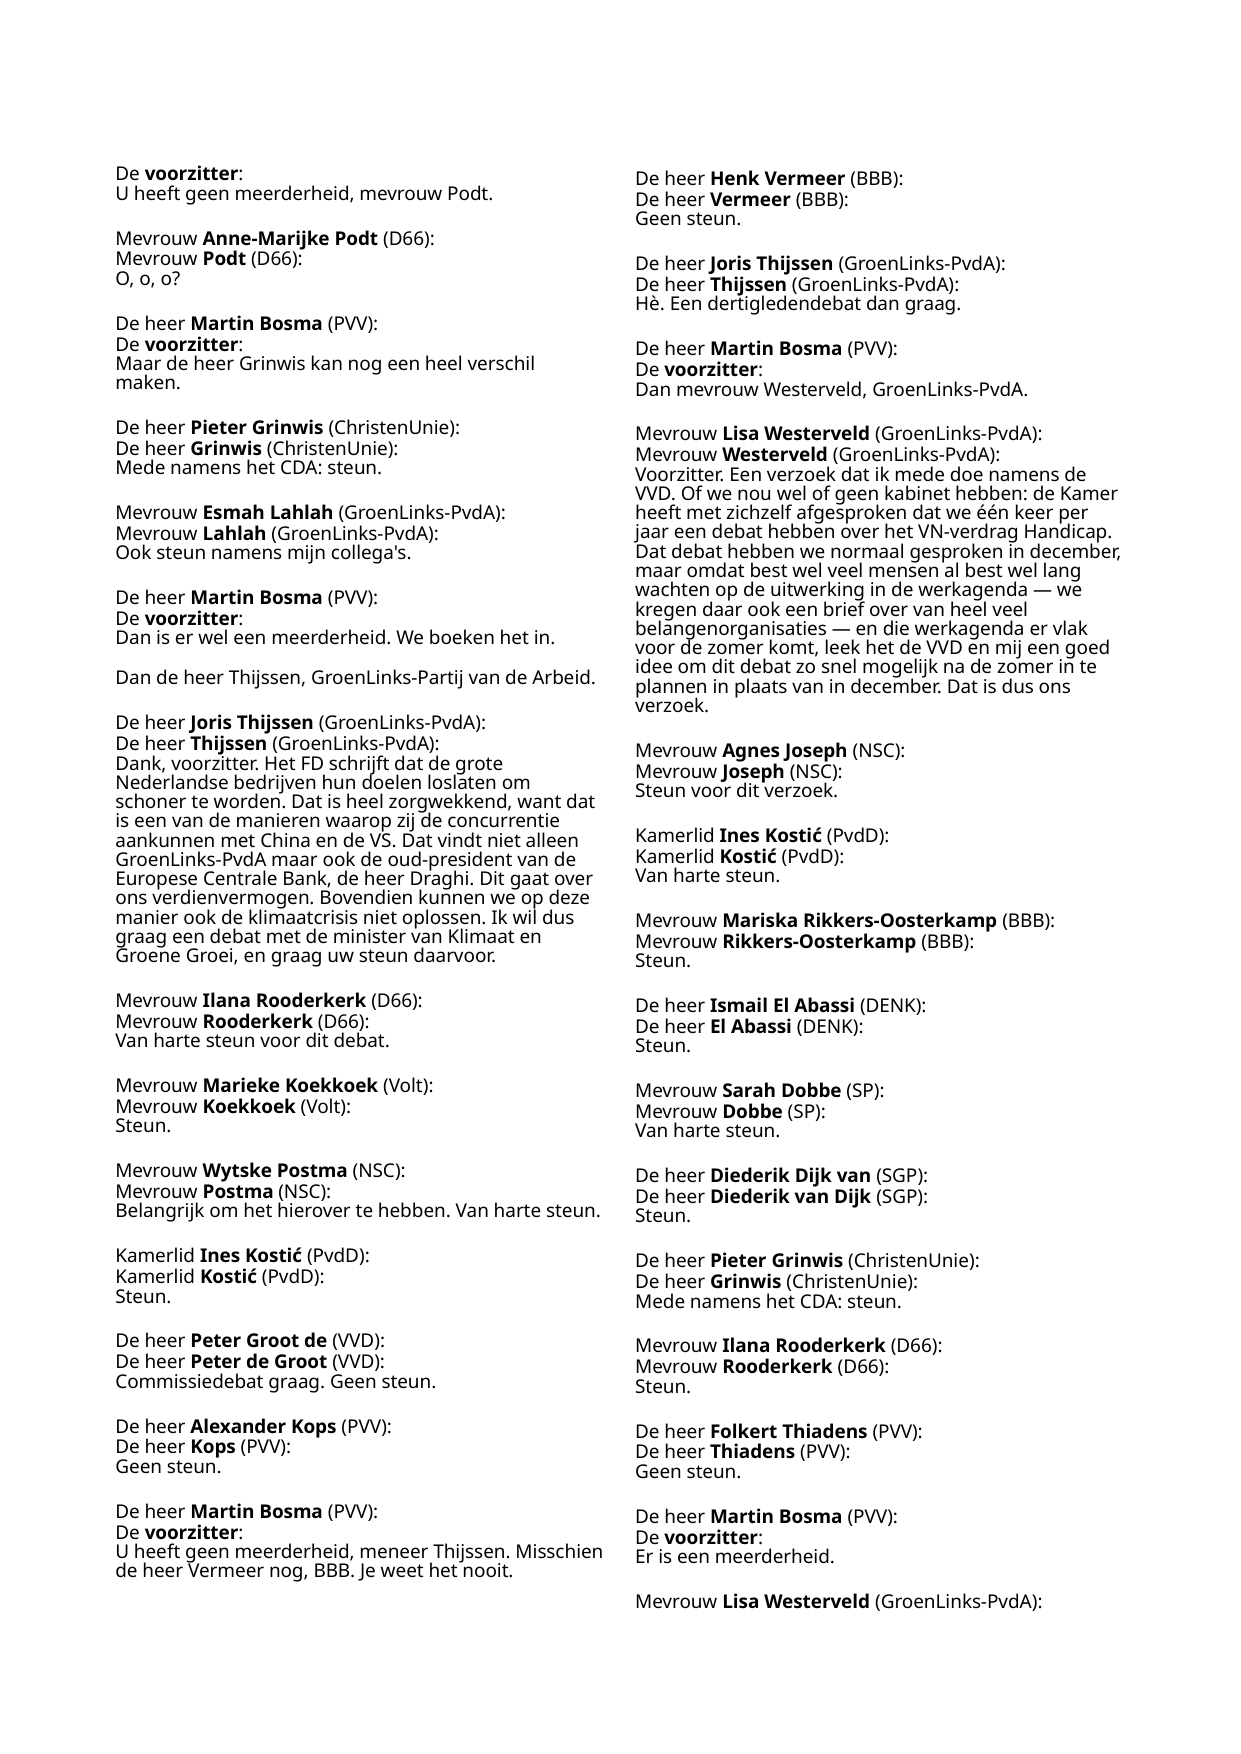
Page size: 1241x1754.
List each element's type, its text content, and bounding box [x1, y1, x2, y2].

text Geen steun. [635, 210, 1125, 229]
text Mevrouw Westerveld (GroenLinks-PvdA): [635, 446, 1125, 466]
text Dank, voorzitter. Het FD schrijft dat de grote Nederlandse bedrijven hun doelen loslaten om schoner te worden. Dat is heel zorgwekkend, want dat is een van de manieren waarop zij de concurrentie aankunnen met China en de VS. Dat vindt niet alleen GroenLinks-PvdA maar ook de oud-president van de Europese Centrale Bank, de heer Draghi. Dit gaat over ons verdienvermogen. Bovendien kunnen we op deze manier ook de klimaatcrisis niet oplossen. Ik wil dus graag een debat met de minister van Klimaat en Groene Groei, en graag uw steun daarvoor. [115, 754, 605, 966]
text Ook steun namens mijn collega's. [115, 544, 605, 563]
text Steun voor dit verzoek. [635, 782, 1125, 801]
text Maar de heer Grinwis kan nog een heel verschil maken. [115, 355, 605, 393]
text Mevrouw Dobbe (SP): [635, 1103, 1125, 1122]
text Mede namens het CDA: steun. [115, 459, 605, 478]
text Mevrouw Marieke Koekkoek (Volt): [115, 1072, 605, 1098]
text De heer Pieter Grinwis (ChristenUnie): [635, 1248, 1125, 1273]
text De heer Martin Bosma (PVV): [115, 584, 605, 610]
text Mede namens het CDA: steun. [635, 1293, 1125, 1312]
text De heer Diederik Dijk van (SGP): [635, 1162, 1125, 1188]
text De heer Martin Bosma (PVV): [115, 310, 605, 336]
text De heer Grinwis (ChristenUnie): [115, 440, 605, 459]
text Kamerlid Ines Kostić (PvdD): [115, 1243, 605, 1268]
text Van harte steun. [635, 867, 1125, 886]
text U heeft geen meerderheid, mevrouw Podt. [115, 184, 605, 204]
text Mevrouw Joseph (NSC): [635, 763, 1125, 782]
text Steun. [115, 1288, 605, 1307]
text Mevrouw Koekkoek (Volt): [115, 1098, 605, 1117]
text De voorzitter: [115, 1524, 605, 1543]
text De voorzitter: [115, 610, 605, 629]
text De heer Pieter Grinwis (ChristenUnie): [115, 414, 605, 440]
text De heer Thijssen (GroenLinks-PvdA): [115, 735, 605, 754]
text De heer Martin Bosma (PVV): [635, 1503, 1125, 1529]
text Steun. [115, 1117, 605, 1137]
text Steun. [635, 1037, 1125, 1057]
text De heer Ismail El Abassi (DENK): [635, 992, 1125, 1018]
text Mevrouw Anne-Marijke Podt (D66): [115, 225, 605, 250]
text De heer Joris Thijssen (GroenLinks-PvdA): [635, 250, 1125, 276]
text De heer Diederik van Dijk (SGP): [635, 1188, 1125, 1207]
text Mevrouw Agnes Joseph (NSC): [635, 737, 1125, 763]
text De heer Martin Bosma (PVV): [635, 336, 1125, 361]
text U heeft geen meerderheid, meneer Thijssen. Misschien de heer Vermeer nog, BBB. Je weet het nooit. [115, 1543, 605, 1581]
text Kamerlid Kostić (PvdD): [635, 848, 1125, 867]
text Kamerlid Kostić (PvdD): [115, 1268, 605, 1288]
text De heer Grinwis (ChristenUnie): [635, 1273, 1125, 1293]
text Mevrouw Esmah Lahlah (GroenLinks-PvdA): [115, 499, 605, 525]
text Mevrouw Rikkers-Oosterkamp (BBB): [635, 933, 1125, 952]
text De heer Joris Thijssen (GroenLinks-PvdA): [115, 709, 605, 735]
text Van harte steun. [635, 1122, 1125, 1142]
text Steun. [635, 1207, 1125, 1227]
text De voorzitter: [115, 165, 605, 184]
text De heer El Abassi (DENK): [635, 1018, 1125, 1037]
text Mevrouw Rooderkerk (D66): [635, 1358, 1125, 1378]
text Kamerlid Ines Kostić (PvdD): [635, 822, 1125, 848]
text De heer Alexander Kops (PVV): [115, 1413, 605, 1438]
text Steun. [635, 1378, 1125, 1397]
text Mevrouw Mariska Rikkers-Oosterkamp (BBB): [635, 907, 1125, 933]
text Mevrouw Wytske Postma (NSC): [115, 1157, 605, 1183]
text Mevrouw Lahlah (GroenLinks-PvdA): [115, 525, 605, 544]
text Dan is er wel een meerderheid. We boeken het in. [115, 629, 605, 649]
text Voorzitter. Een verzoek dat ik mede doe namens de VVD. Of we nou wel of geen kabinet hebben: de Kamer heeft met zichzelf afgesproken dat we één keer per jaar een debat hebben over het VN-verdrag Handicap. Dat debat hebben we normaal gesproken in december, maar omdat best wel veel mensen al best wel lang wachten op de uitwerking in de werkagenda — we kregen daar ook een brief over van heel veel belangenorganisaties — en die werkagenda er vlak voor de zomer komt, leek het de VVD en mij een goed idee om dit debat zo snel mogelijk na de zomer in te plannen in plaats van in december. Dat is dus ons verzoek. [635, 466, 1125, 716]
text Van harte steun voor dit debat. [115, 1032, 605, 1052]
text De heer Henk Vermeer (BBB): [635, 165, 1125, 191]
text Steun. [635, 952, 1125, 971]
text Mevrouw Sarah Dobbe (SP): [635, 1077, 1125, 1103]
text Mevrouw Rooderkerk (D66): [115, 1013, 605, 1032]
text Mevrouw Ilana Rooderkerk (D66): [115, 987, 605, 1013]
text Mevrouw Lisa Westerveld (GroenLinks-PvdA): [635, 1588, 1125, 1614]
text De heer Peter de Groot (VVD): [115, 1353, 605, 1373]
text De voorzitter: [115, 336, 605, 355]
text Hè. Een dertigledendebat dan graag. [635, 295, 1125, 315]
text De heer Thiadens (PVV): [635, 1443, 1125, 1463]
text De heer Thijssen (GroenLinks-PvdA): [635, 276, 1125, 295]
text Belangrijk om het hierover te hebben. Van harte steun. [115, 1202, 605, 1222]
text De heer Martin Bosma (PVV): [115, 1498, 605, 1524]
text Mevrouw Ilana Rooderkerk (D66): [635, 1333, 1125, 1358]
text Mevrouw Postma (NSC): [115, 1183, 605, 1202]
text De voorzitter: [635, 1529, 1125, 1548]
text Mevrouw Podt (D66): [115, 250, 605, 270]
text De heer Vermeer (BBB): [635, 191, 1125, 210]
text Mevrouw Lisa Westerveld (GroenLinks-PvdA): [635, 421, 1125, 446]
text O, o, o? [115, 270, 605, 289]
text Geen steun. [635, 1463, 1125, 1482]
text De heer Folkert Thiadens (PVV): [635, 1418, 1125, 1443]
text Er is een meerderheid. [635, 1548, 1125, 1567]
text De voorzitter: [635, 361, 1125, 381]
text De heer Peter Groot de (VVD): [115, 1328, 605, 1353]
text Dan de heer Thijssen, GroenLinks-Partij van de Arbeid. [115, 669, 605, 689]
text Dan mevrouw Westerveld, GroenLinks-PvdA. [635, 381, 1125, 400]
text De heer Kops (PVV): [115, 1438, 605, 1458]
text Geen steun. [115, 1458, 605, 1477]
text Commissiedebat graag. Geen steun. [115, 1373, 605, 1392]
